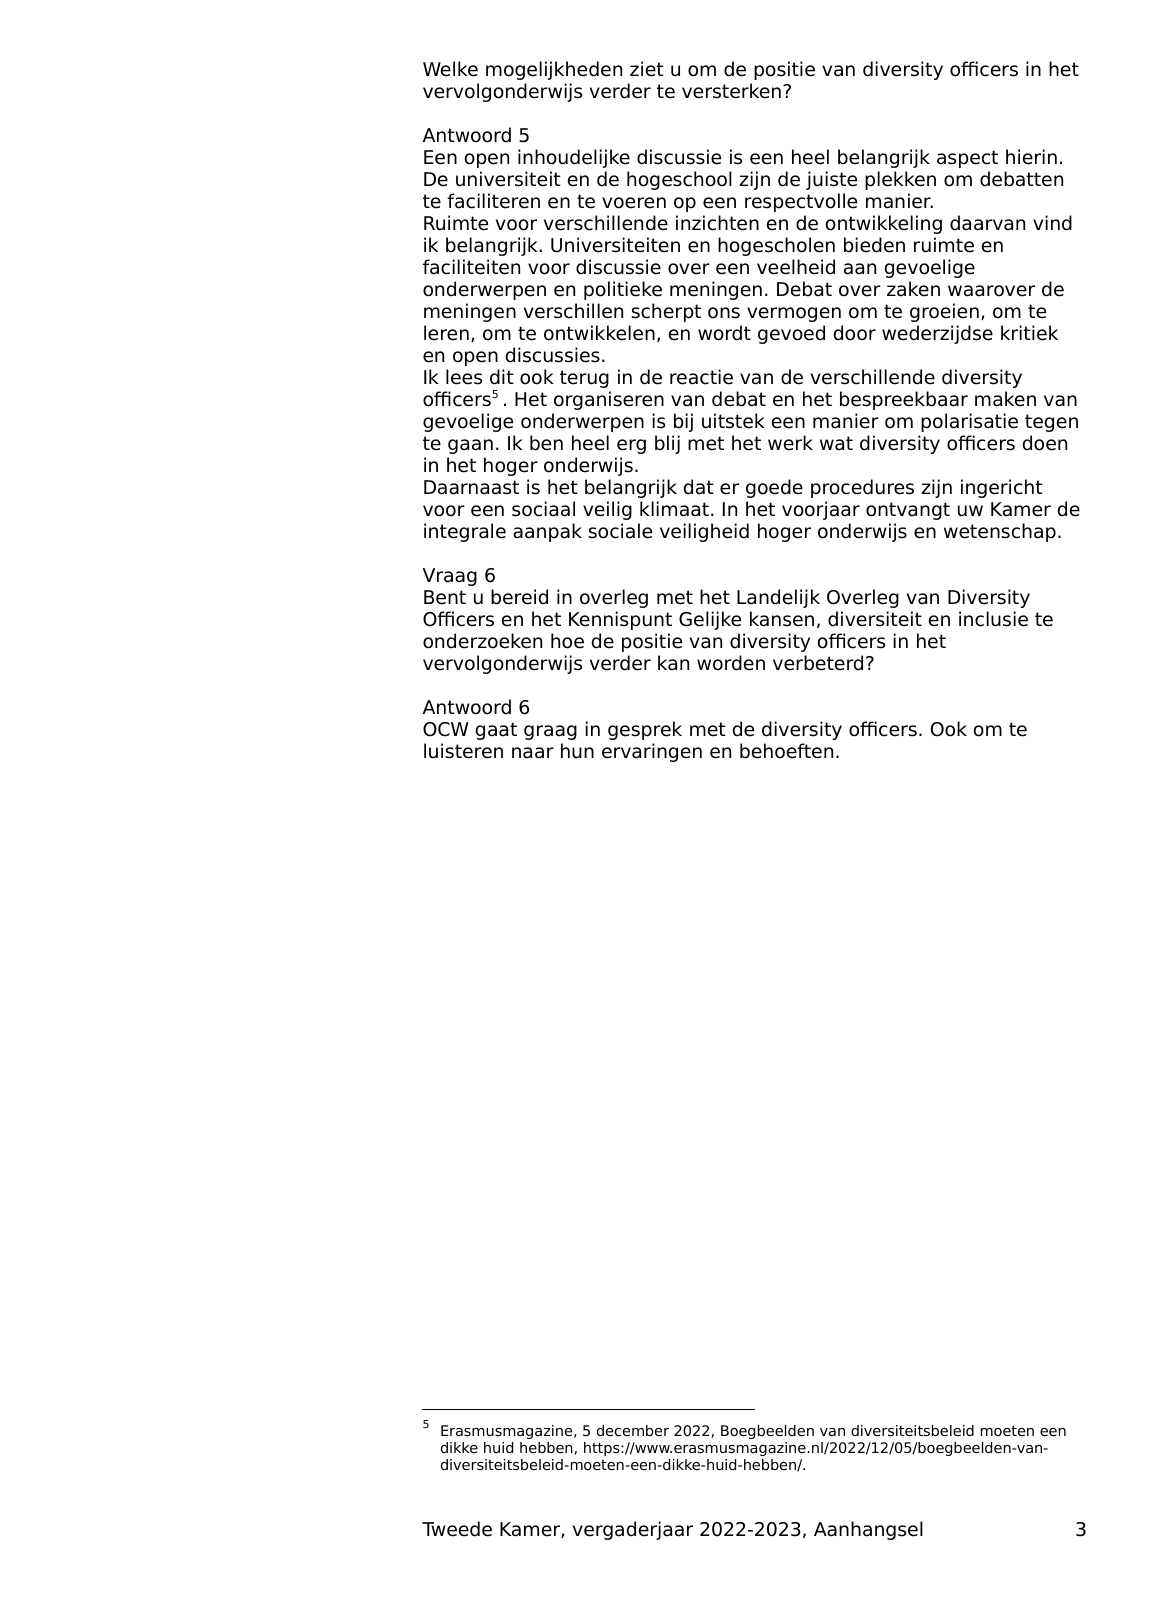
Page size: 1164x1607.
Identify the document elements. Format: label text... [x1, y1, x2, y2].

text Een open inhoudelijke discussie is een heel belangrijk aspect hierin. De universiteit en de hogeschool zijn de juiste plekken om debatten te faciliteren en te voeren op een respectvolle manier. [422, 147, 1087, 213]
text OCW gaat graag in gesprek met de diversity officers. Ook om te luisteren naar hun ervaringen en behoeften. [422, 719, 1087, 763]
text Antwoord 6 [422, 697, 1087, 719]
text Daarnaast is het belangrijk dat er goede procedures zijn ingericht voor een sociaal veilig klimaat. In het voorjaar ontvangt uw Kamer de integrale aanpak sociale veiligheid hoger onderwijs en wetenschap. [422, 477, 1087, 543]
text Ik lees dit ook terug in de reactie van de verschillende diversity officers. Het organiseren van debat en het bespreekbaar maken van gevoelige onderwerpen is bij uitstek een manier om polarisatie tegen te gaan. Ik ben heel erg blij met het werk wat diversity officers doen in het hoger onderwijs. [422, 367, 1087, 477]
text Welke mogelijkheden ziet u om de positie van diversity officers in het vervolgonderwijs verder te versterken? [422, 59, 1087, 103]
text Ruimte voor verschillende inzichten en de ontwikkeling daarvan vind ik belangrijk. Universiteiten en hogescholen bieden ruimte en faciliteiten voor discussie over een veelheid aan gevoelige onderwerpen en politieke meningen. Debat over zaken waarover de meningen verschillen scherpt ons vermogen om te groeien, om te leren, om te ontwikkelen, en wordt gevoed door wederzijdse kritiek en open discussies. [422, 213, 1087, 367]
text Bent u bereid in overleg met het Landelijk Overleg van Diversity Officers en het Kennispunt Gelijke kansen, diversiteit en inclusie te onderzoeken hoe de positie van diversity officers in het vervolgonderwijs verder kan worden verbeterd? [422, 587, 1087, 675]
text Erasmusmagazine, 5 december 2022, Boegbeelden van diversiteitsbeleid moeten een dikke huid hebben, https://www.erasmusmagazine.nl/2022/12/05/boegbeelden-van-diversiteitsbeleid-moeten-een-dikke-huid-hebben/. [422, 1418, 1087, 1474]
text Antwoord 5 [422, 125, 1087, 147]
text Vraag 6 [422, 565, 1087, 587]
